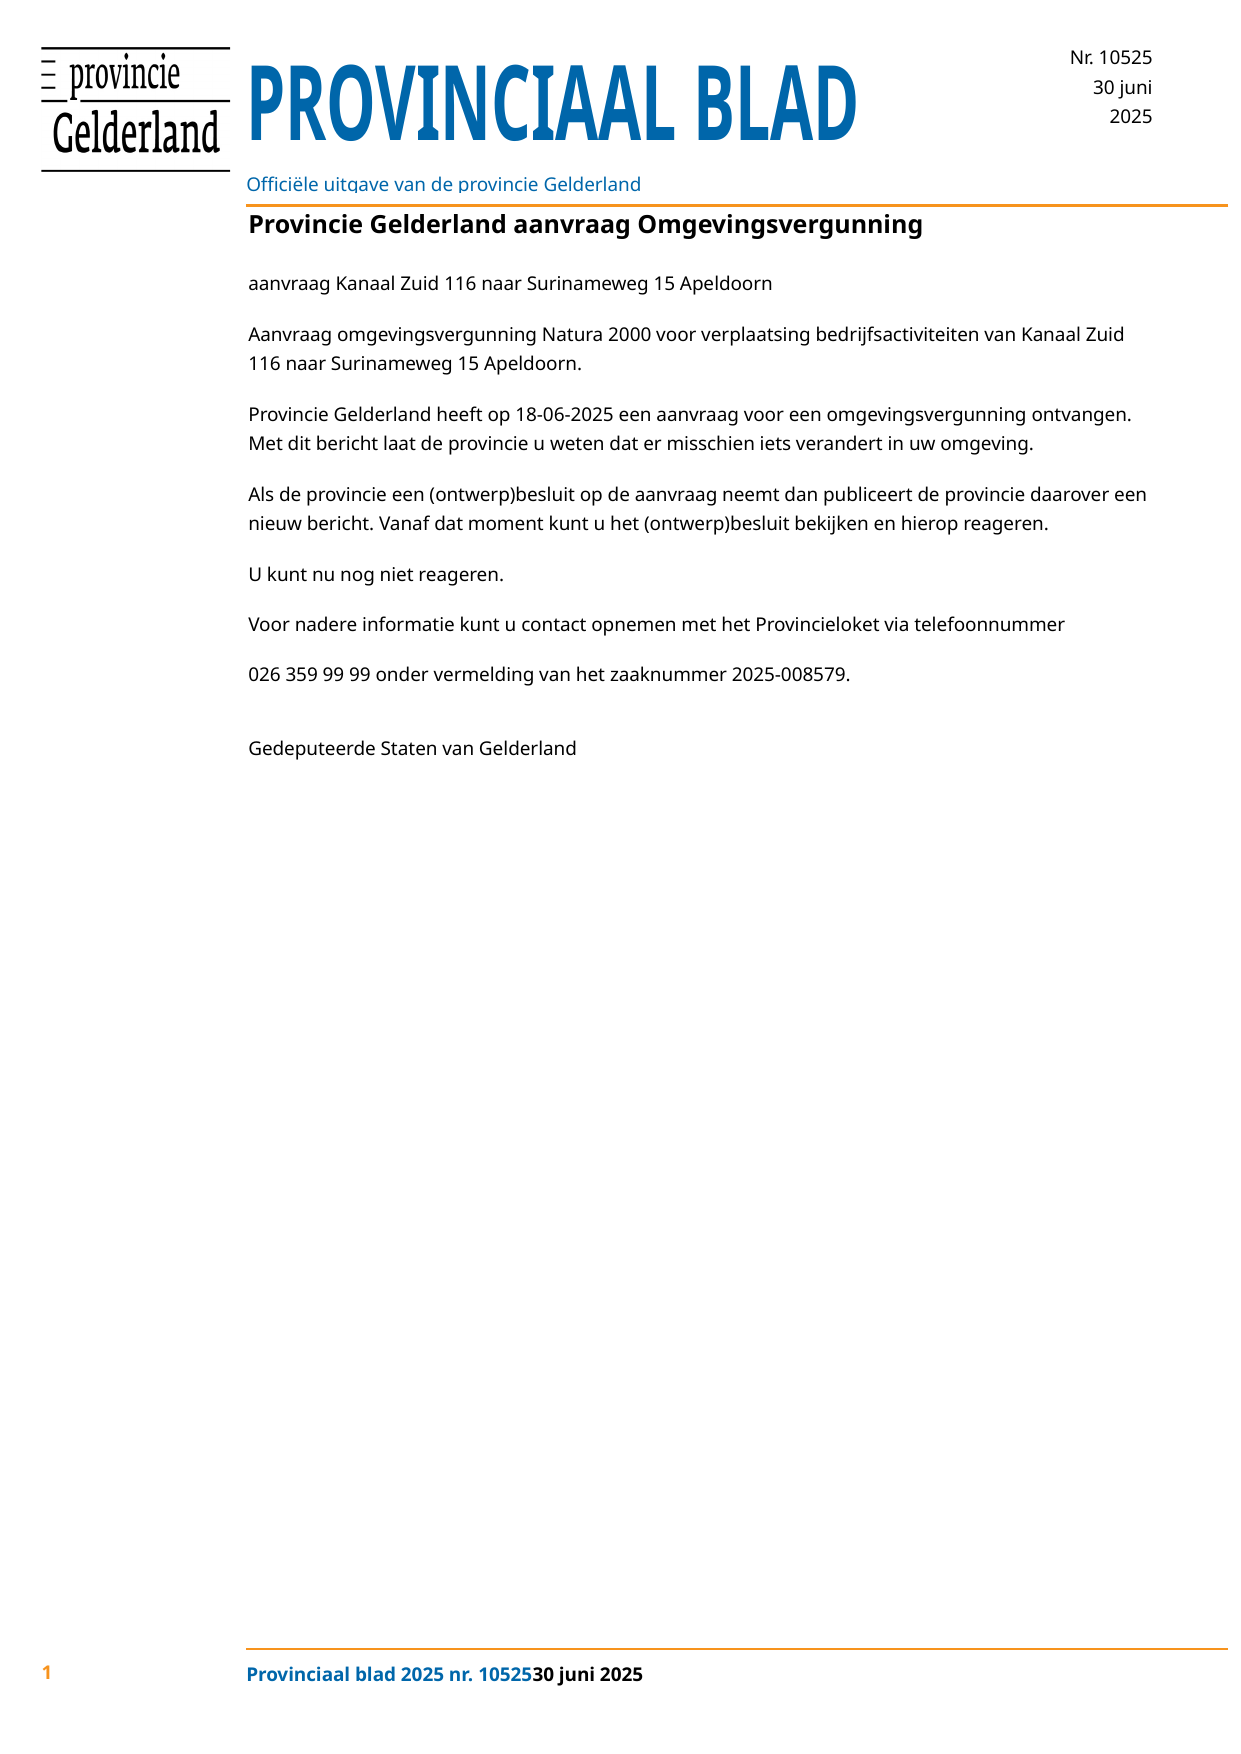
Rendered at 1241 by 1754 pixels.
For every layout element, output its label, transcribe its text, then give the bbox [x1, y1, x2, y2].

text U kunt nu nog niet reageren. [248, 561, 1152, 586]
text Gedeputeerde Staten van Gelderland [248, 735, 1152, 761]
text Voor nadere informatie kunt u contact opnemen met het Provincieloket via telefoonnummer [248, 611, 1152, 637]
text Provincie Gelderland aanvraag Omgevingsvergunning [248, 207, 1152, 241]
text Als de provincie een (ontwerp)besluit op de aanvraag neemt dan publiceert de provincie daarover een nieuw bericht. Vanaf dat moment kunt u het (ontwerp)besluit bekijken en hierop reageren. [248, 481, 1152, 536]
text Aanvraag omgevingsvergunning Natura 2000 voor verplaatsing bedrijfsactiviteiten van Kanaal Zuid 116 naar Surinameweg 15 Apeldoorn. [248, 321, 1152, 376]
text 026 359 99 99 onder vermelding van het zaaknummer 2025-008579. [248, 662, 1152, 687]
text Provincie Gelderland heeft op 18-06-2025 een aanvraag voor een omgevingsvergunning ontvangen. Met dit bericht laat de provincie u weten dat er misschien iets verandert in uw omgeving. [248, 401, 1152, 456]
text aanvraag Kanaal Zuid 116 naar Surinameweg 15 Apeldoorn [248, 270, 1152, 296]
picture [41, 47, 231, 172]
